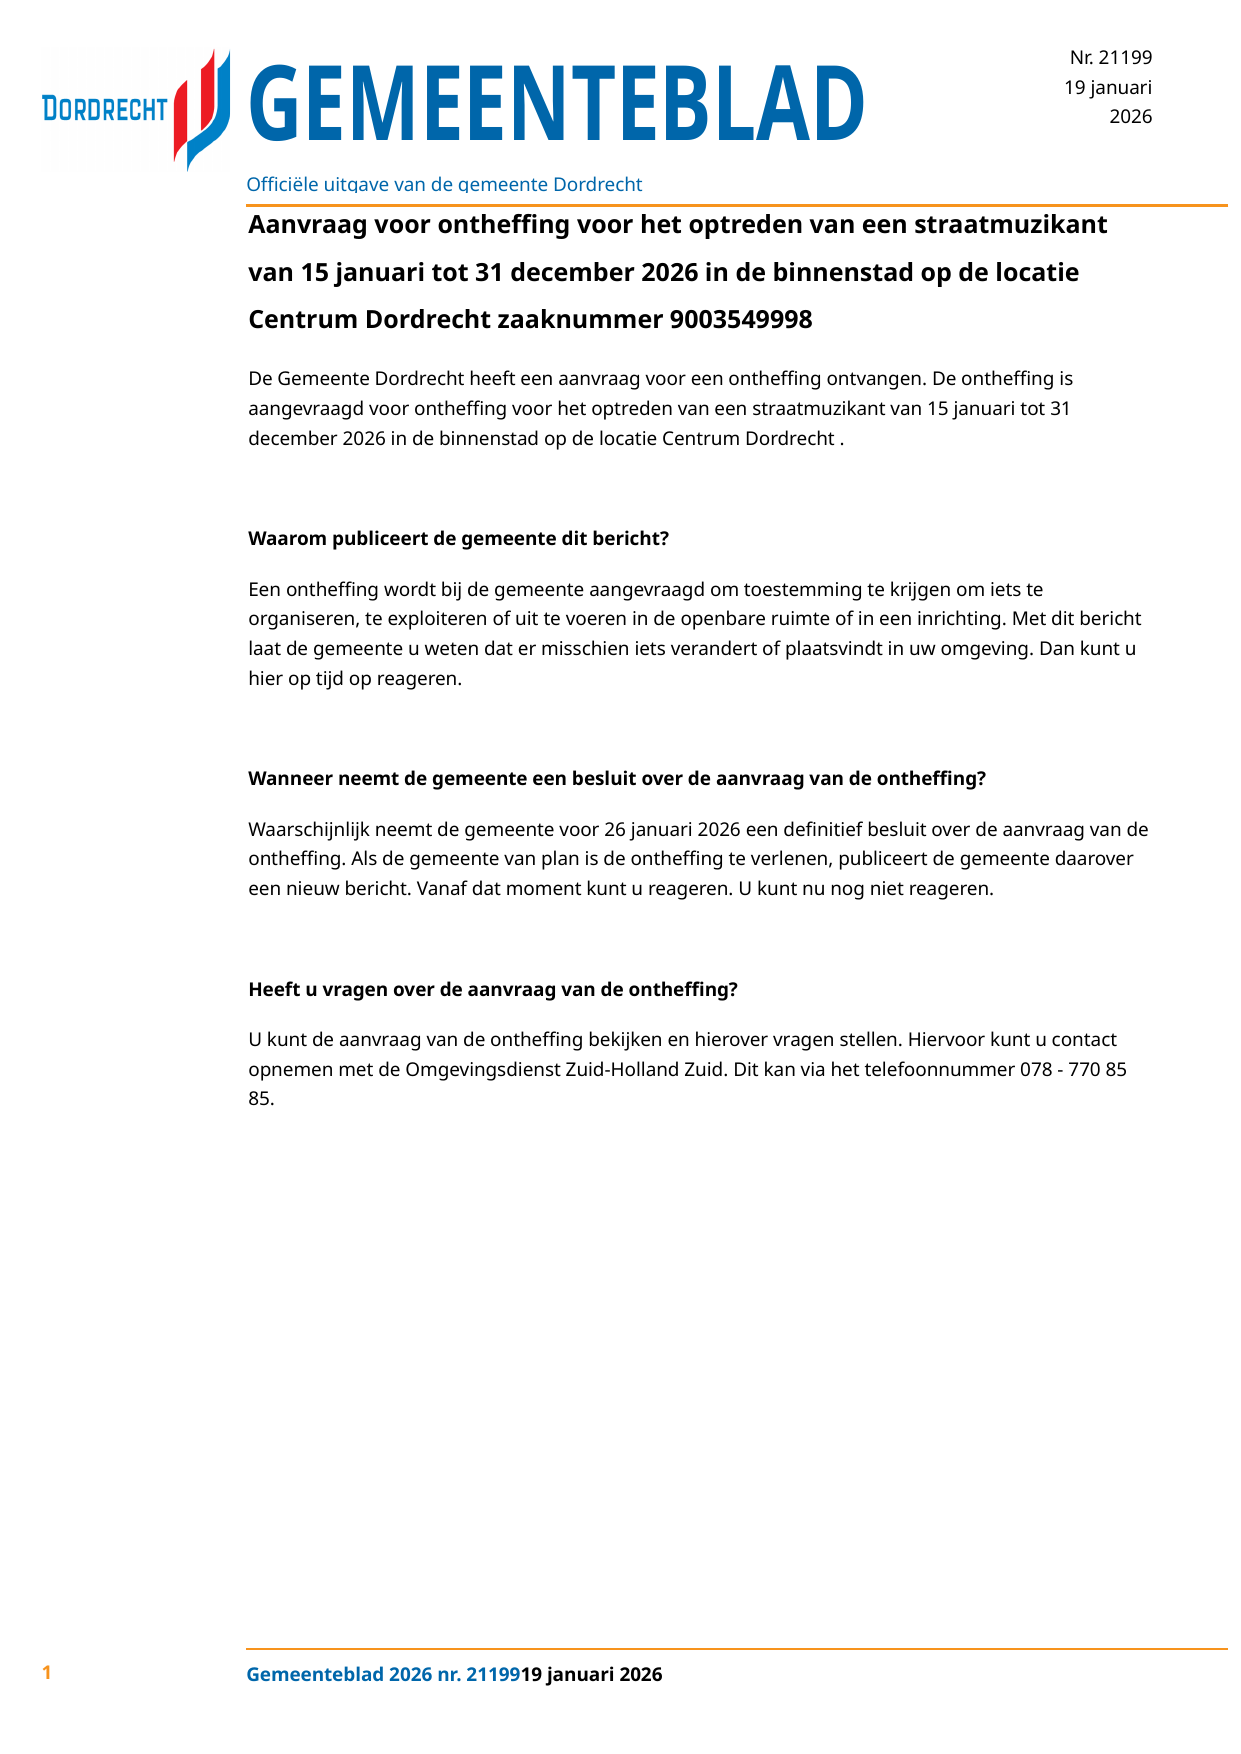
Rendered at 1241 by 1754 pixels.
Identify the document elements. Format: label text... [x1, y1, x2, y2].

text Waarschijnlijk neemt de gemeente voor 26 januari 2026 een definitief besluit over de aanvraag van de ontheffing. Als de gemeente van plan is de ontheffing te verlenen, publiceert de gemeente daarover een nieuw bericht. Vanaf dat moment kunt u reageren. U kunt nu nog niet reageren. [248, 816, 1152, 901]
text De Gemeente Dordrecht heeft een aanvraag voor een ontheffing ontvangen. De ontheffing is aangevraagd voor ontheffing voor het optreden van een straatmuzikant van 15 januari tot 31 december 2026 in de binnenstad op de locatie Centrum Dordrecht . [248, 366, 1152, 450]
text Een ontheffing wordt bij de gemeente aangevraagd om toestemming te krijgen om iets te organiseren, te exploiteren of uit te voeren in de openbare ruimte of in een inrichting. Met dit bericht laat de gemeente u weten dat er misschien iets verandert of plaatsvindt in uw omgeving. Dan kunt u hier op tijd op reageren. [248, 576, 1152, 690]
text Aanvraag voor ontheffing voor het optreden van een straatmuzikant van 15 januari tot 31 december 2026 in de binnenstad op de locatie Centrum Dordrecht zaaknummer 9003549998 [248, 207, 1152, 336]
text Heeft u vragen over de aanvraag van de ontheffing? [248, 976, 1152, 1002]
text Waarom publiceert de gemeente dit bericht? [248, 526, 1152, 551]
text Wanneer neemt de gemeente een besluit over de aanvraag van de ontheffing? [248, 766, 1152, 791]
text U kunt de aanvraag van de ontheffing bekijken en hierover vragen stellen. Hiervoor kunt u contact opnemen met de Omgevingsdienst Zuid-Holland Zuid. Dit kan via het telefoonnummer 078 - 770 85 85. [248, 1026, 1152, 1111]
picture [41, 47, 231, 172]
